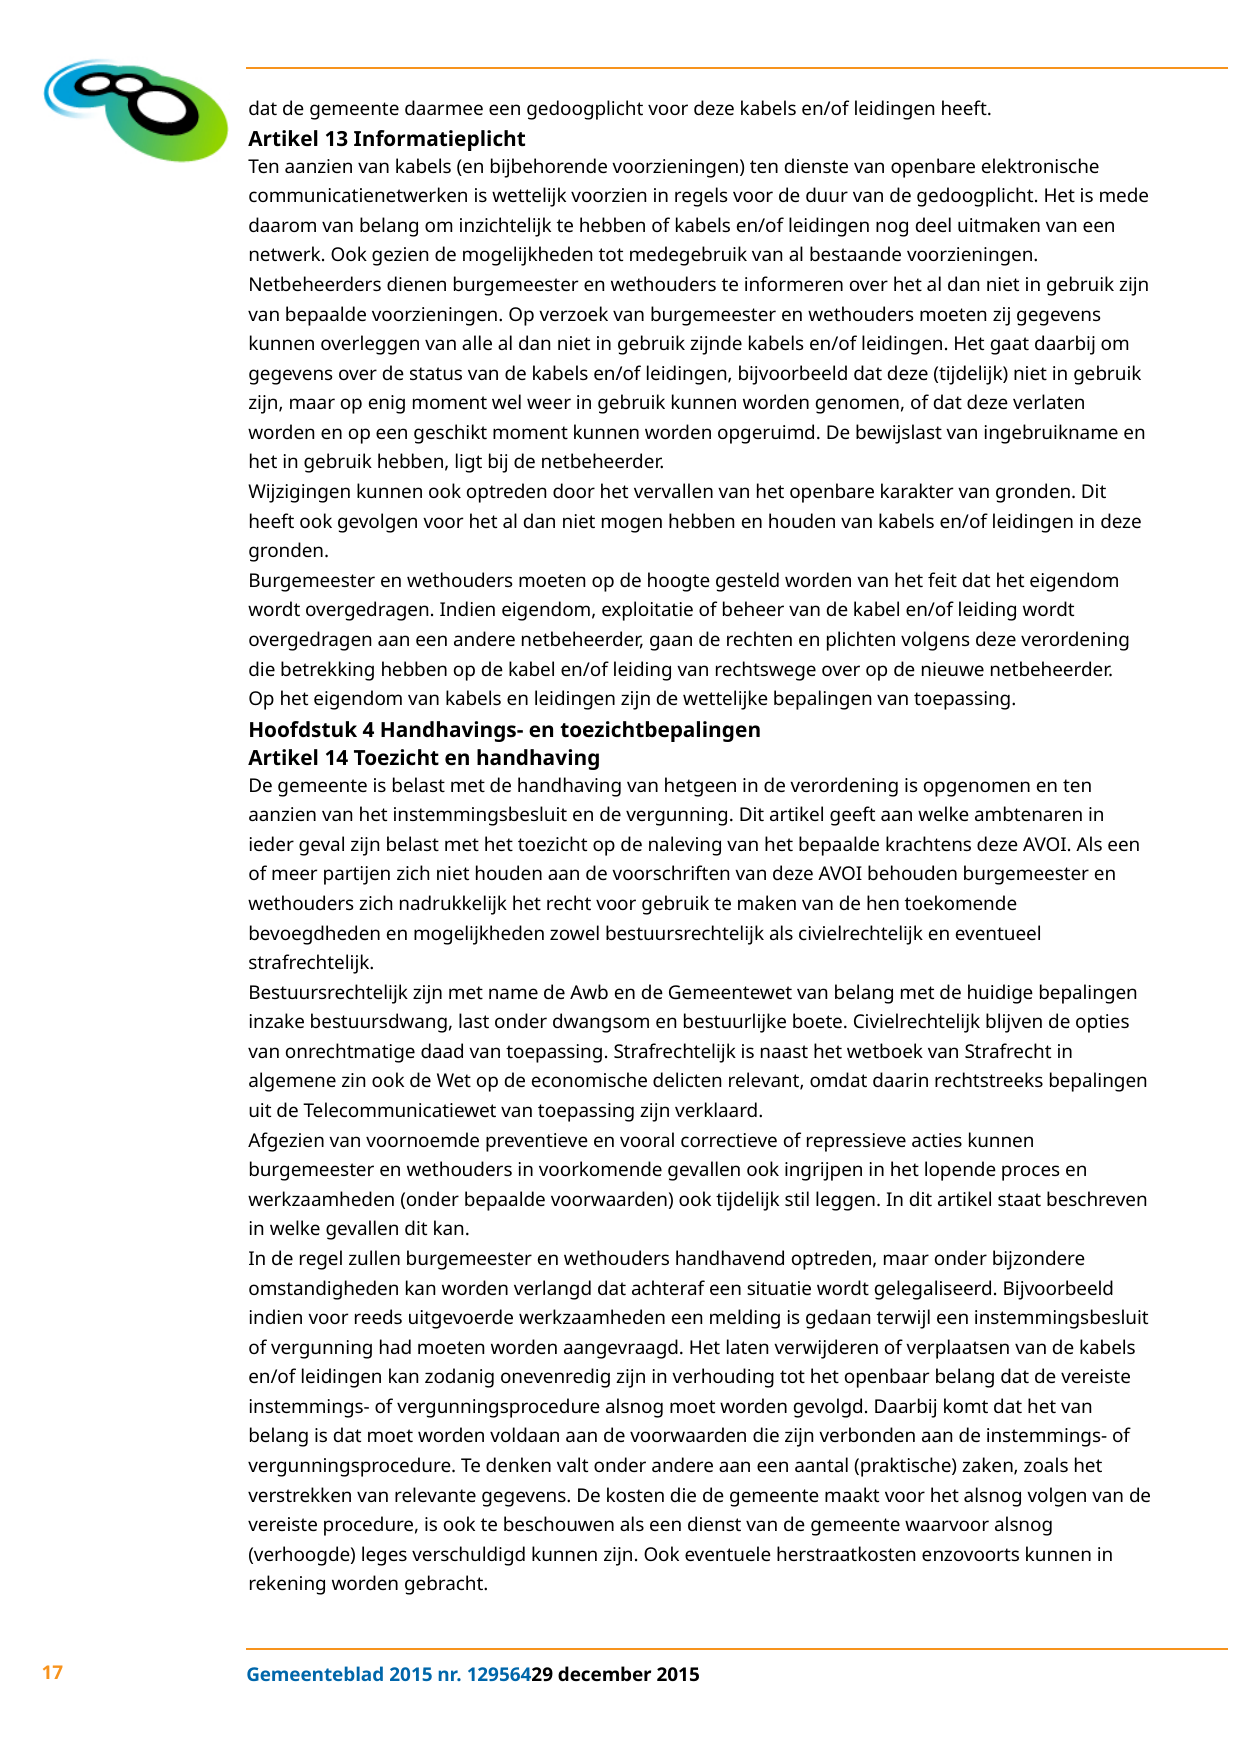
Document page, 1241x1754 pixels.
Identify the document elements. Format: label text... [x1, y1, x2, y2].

text Artikel 13 Informatieplicht [248, 124, 1152, 153]
text Wijzigingen kunnen ook optreden door het vervallen van het openbare karakter van gronden. Dit heeft ook gevolgen voor het al dan niet mogen hebben en houden van kabels en/of leidingen in deze gronden. [248, 478, 1152, 563]
picture [41, 47, 231, 172]
text Bestuursrechtelijk zijn met name de Awb en de Gemeentewet van belang met de huidige bepalingen inzake bestuursdwang, last onder dwangsom en bestuurlijke boete. Civielrechtelijk blijven de opties van onrechtmatige daad van toepassing. Strafrechtelijk is naast het wetboek van Strafrecht in algemene zin ook de Wet op de economische delicten relevant, omdat daarin rechtstreeks bepalingen uit de Telecommunicatiewet van toepassing zijn verklaard. [248, 979, 1152, 1123]
text In de regel zullen burgemeester en wethouders handhavend optreden, maar onder bijzondere omstandigheden kan worden verlangd dat achteraf een situatie wordt gelegaliseerd. Bijvoorbeeld indien voor reeds uitgevoerde werkzaamheden een melding is gedaan terwijl een instemmingsbesluit of vergunning had moeten worden aangevraagd. Het laten verwijderen of verplaatsen van de kabels en/of leidingen kan zodanig onevenredig zijn in verhouding tot het openbaar belang dat de vereiste instemmings- of vergunningsprocedure alsnog moet worden gevolgd. Daarbij komt dat het van belang is dat moet worden voldaan aan de voorwaarden die zijn verbonden aan de instemmings- of vergunningsprocedure. Te denken valt onder andere aan een aantal (praktische) zaken, zoals het verstrekken van relevante gegevens. De kosten die de gemeente maakt voor het alsnog volgen van de vereiste procedure, is ook te beschouwen als een dienst van de gemeente waarvoor alsnog (verhoogde) leges verschuldigd kunnen zijn. Ook eventuele herstraatkosten enzovoorts kunnen in rekening worden gebracht. [248, 1245, 1152, 1596]
text De gemeente is belast met de handhaving van hetgeen in de verordening is opgenomen en ten aanzien van het instemmingsbesluit en de vergunning. Dit artikel geeft aan welke ambtenaren in ieder geval zijn belast met het toezicht op de naleving van het bepaalde krachtens deze AVOI. Als een of meer partijen zich niet houden aan de voorschriften van deze AVOI behouden burgemeester en wethouders zich nadrukkelijk het recht voor gebruik te maken van de hen toekomende bevoegdheden en mogelijkheden zowel bestuursrechtelijk als civielrechtelijk en eventueel strafrechtelijk. [248, 772, 1152, 975]
text Netbeheerders dienen burgemeester en wethouders te informeren over het al dan niet in gebruik zijn van bepaalde voorzieningen. Op verzoek van burgemeester en wethouders moeten zij gegevens kunnen overleggen van alle al dan niet in gebruik zijnde kabels en/of leidingen. Het gaat daarbij om gegevens over de status van de kabels en/of leidingen, bijvoorbeeld dat deze (tijdelijk) niet in gebruik zijn, maar op enig moment wel weer in gebruik kunnen worden genomen, of dat deze verlaten worden en op een geschikt moment kunnen worden opgeruimd. De bewijslast van ingebruikname en het in gebruik hebben, ligt bij de netbeheerder. [248, 271, 1152, 474]
text Afgezien van voornoemde preventieve en vooral correctieve of repressieve acties kunnen burgemeester en wethouders in voorkomende gevallen ook ingrijpen in het lopende proces en werkzaamheden (onder bepaalde voorwaarden) ook tijdelijk stil leggen. In dit artikel staat beschreven in welke gevallen dit kan. [248, 1127, 1152, 1241]
text Hoofdstuk 4 Handhavings- en toezichtbepalingen [248, 715, 1152, 743]
text dat de gemeente daarmee een gedoogplicht voor deze kabels en/of leidingen heeft. [248, 95, 1152, 121]
text Artikel 14 Toezicht en handhaving [248, 743, 1152, 772]
text Ten aanzien van kabels (en bijbehorende voorzieningen) ten dienste van openbare elektronische communicatienetwerken is wettelijk voorzien in regels voor de duur van de gedoogplicht. Het is mede daarom van belang om inzichtelijk te hebben of kabels en/of leidingen nog deel uitmaken van een netwerk. Ook gezien de mogelijkheden tot medegebruik van al bestaande voorzieningen. [248, 153, 1152, 267]
text Burgemeester en wethouders moeten op de hoogte gesteld worden van het feit dat het eigendom wordt overgedragen. Indien eigendom, exploitatie of beheer van de kabel en/of leiding wordt overgedragen aan een andere netbeheerder, gaan de rechten en plichten volgens deze verordening die betrekking hebben op de kabel en/of leiding van rechtswege over op de nieuwe netbeheerder. [248, 567, 1152, 681]
text Op het eigendom van kabels en leidingen zijn de wettelijke bepalingen van toepassing. [248, 685, 1152, 711]
